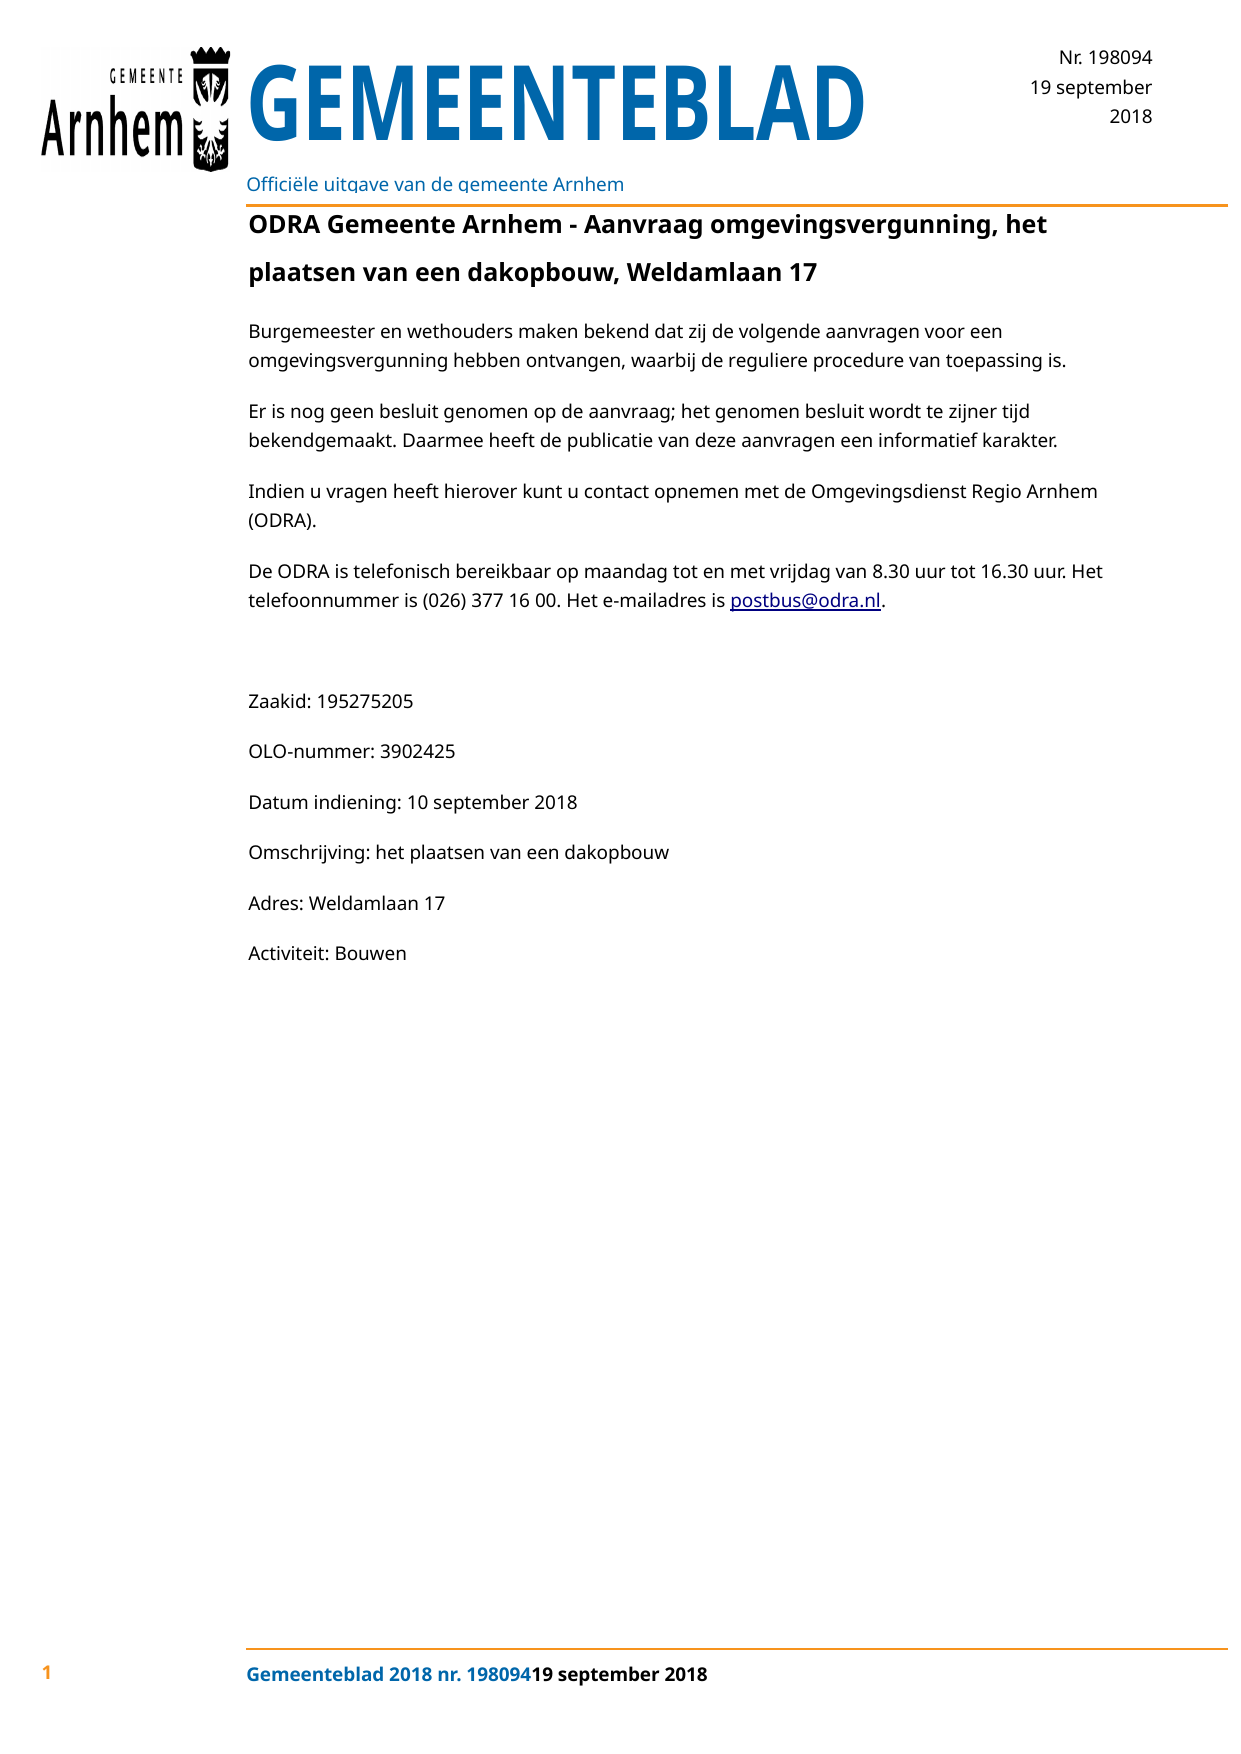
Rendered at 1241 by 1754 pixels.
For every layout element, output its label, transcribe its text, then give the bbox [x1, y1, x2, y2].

text Burgemeester en wethouders maken bekend dat zij de volgende aanvragen voor een omgevingsvergunning hebben ontvangen, waarbij de reguliere procedure van toepassing is. [248, 318, 1152, 373]
text OLO-nummer: 3902425 [248, 739, 1152, 764]
text Zaakid: 195275205 [248, 688, 1152, 714]
text Adres: Weldamlaan 17 [248, 890, 1152, 916]
text Er is nog geen besluit genomen op de aanvraag; het genomen besluit wordt te zijner tijd bekendgemaakt. Daarmee heeft de publicatie van deze aanvragen een informatief karakter. [248, 398, 1152, 453]
text Omschrijving: het plaatsen van een dakopbouw [248, 839, 1152, 865]
text Datum indiening: 10 september 2018 [248, 789, 1152, 815]
text De ODRA is telefonisch bereikbaar op maandag tot en met vrijdag van 8.30 uur tot 16.30 uur. Het telefoonnummer is (026) 377 16 00. Het e-mailadres is postbus@odra.nl. [248, 558, 1152, 613]
picture [41, 47, 231, 172]
text Activiteit: Bouwen [248, 940, 1152, 966]
text ODRA Gemeente Arnhem - Aanvraag omgevingsvergunning, het plaatsen van een dakopbouw, Weldamlaan 17 [248, 207, 1152, 288]
text Indien u vragen heeft hierover kunt u contact opnemen met de Omgevingsdienst Regio Arnhem (ODRA). [248, 478, 1152, 533]
